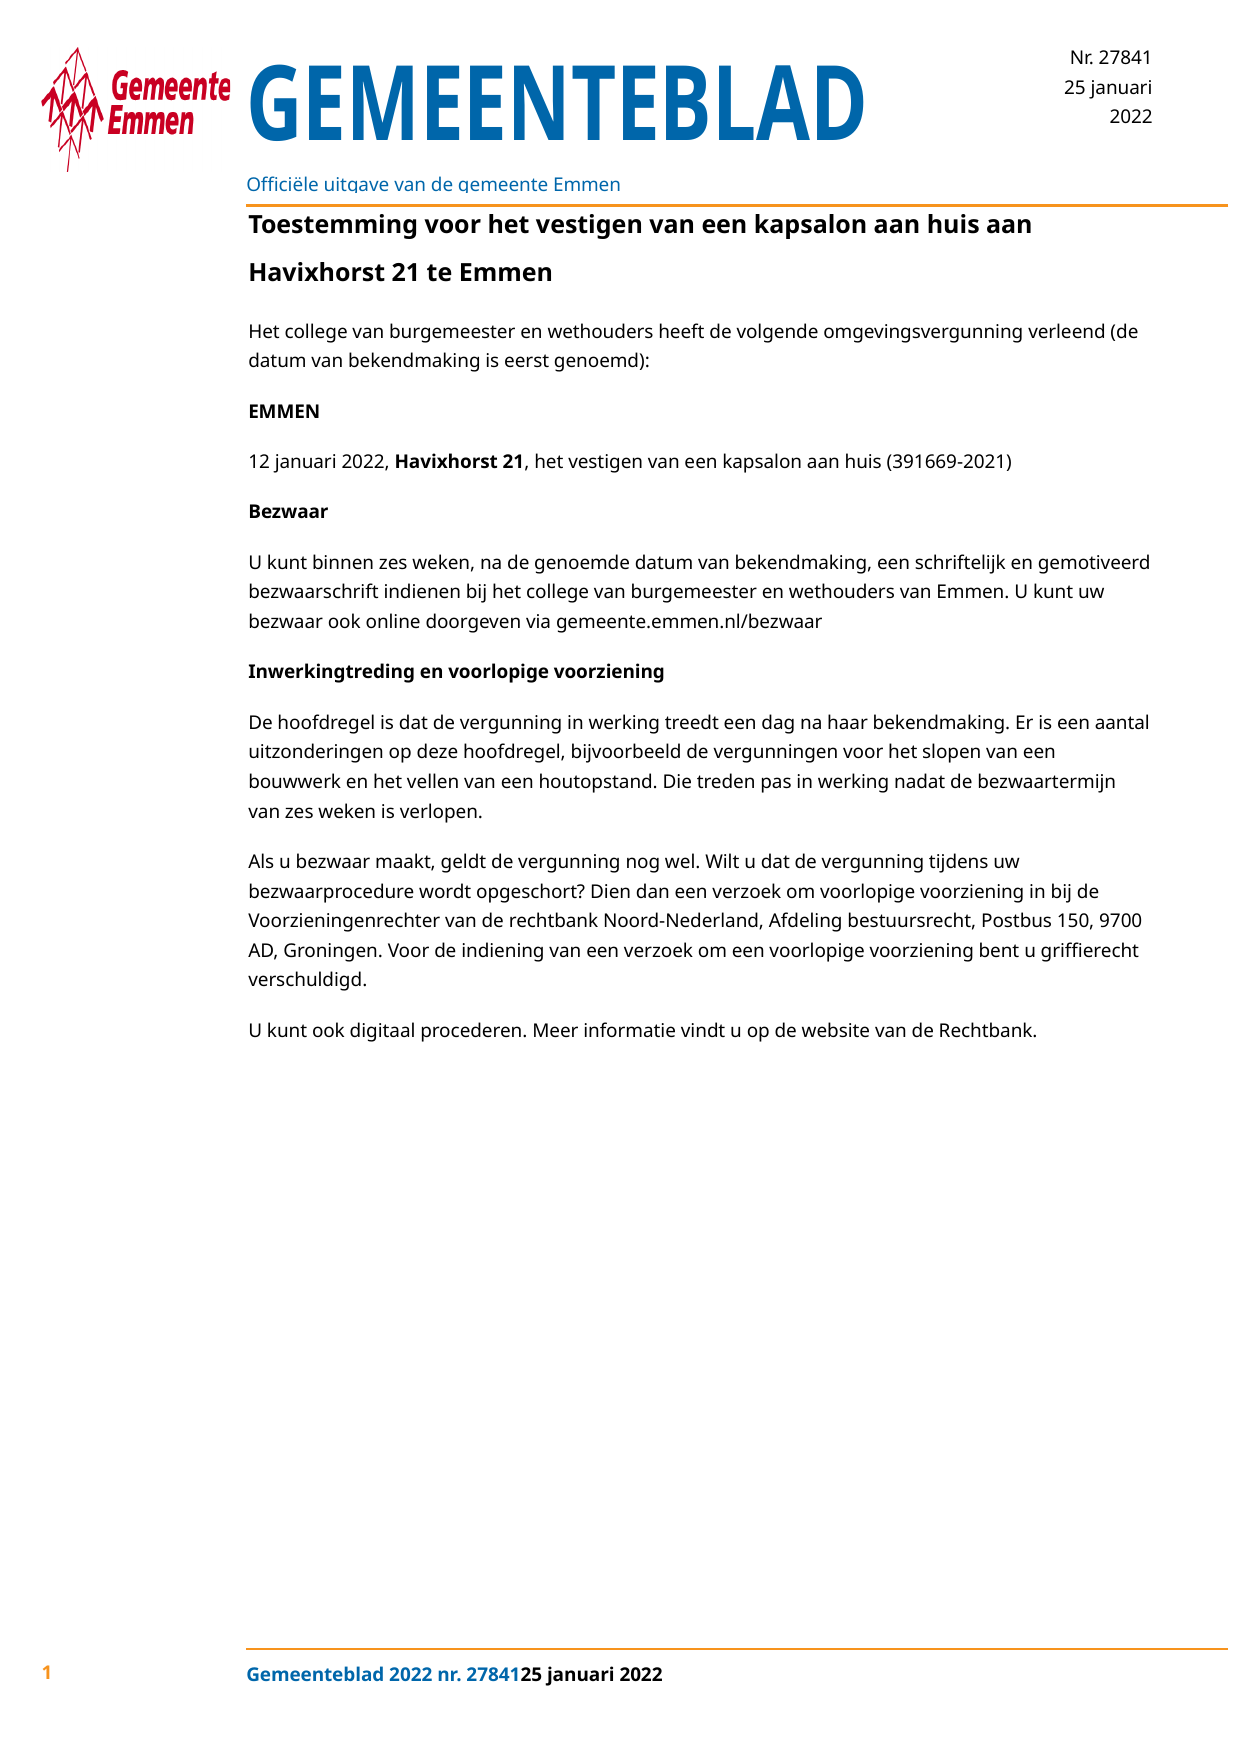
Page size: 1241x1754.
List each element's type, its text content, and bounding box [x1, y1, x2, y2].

text U kunt ook digitaal procederen. Meer informatie vindt u op de website van de Rechtbank. [248, 1017, 1152, 1043]
text Toestemming voor het vestigen van een kapsalon aan huis aan Havixhorst 21 te Emmen [248, 207, 1152, 288]
text Inwerkingtreding en voorlopige voorziening [248, 659, 1152, 684]
text Bezwaar [248, 499, 1152, 524]
text EMMEN [248, 398, 1152, 424]
text De hoofdregel is dat de vergunning in werking treedt een dag na haar bekendmaking. Er is een aantal uitzonderingen op deze hoofdregel, bijvoorbeeld de vergunningen voor het slopen van een bouwwerk en het vellen van een houtopstand. Die treden pas in werking nadat de bezwaartermijn van zes weken is verlopen. [248, 709, 1152, 824]
text 12 januari 2022, Havixhorst 21, het vestigen van een kapsalon aan huis (391669-2021) [248, 448, 1152, 474]
text Als u bezwaar maakt, geldt de vergunning nog wel. Wilt u dat de vergunning tijdens uw bezwaarprocedure wordt opgeschort? Dien dan een verzoek om voorlopige voorziening in bij de Voorzieningenrechter van de rechtbank Noord-Nederland, Afdeling bestuursrecht, Postbus 150, 9700 AD, Groningen. Voor de indiening van een verzoek om een voorlopige voorziening bent u griffierecht verschuldigd. [248, 848, 1152, 992]
text Het college van burgemeester en wethouders heeft de volgende omgevingsvergunning verleend (de datum van bekendmaking is eerst genoemd): [248, 318, 1152, 373]
picture [41, 47, 231, 172]
text U kunt binnen zes weken, na de genoemde datum van bekendmaking, een schriftelijk en gemotiveerd bezwaarschrift indienen bij het college van burgemeester en wethouders van Emmen. U kunt uw bezwaar ook online doorgeven via gemeente.emmen.nl/bezwaar [248, 549, 1152, 634]
